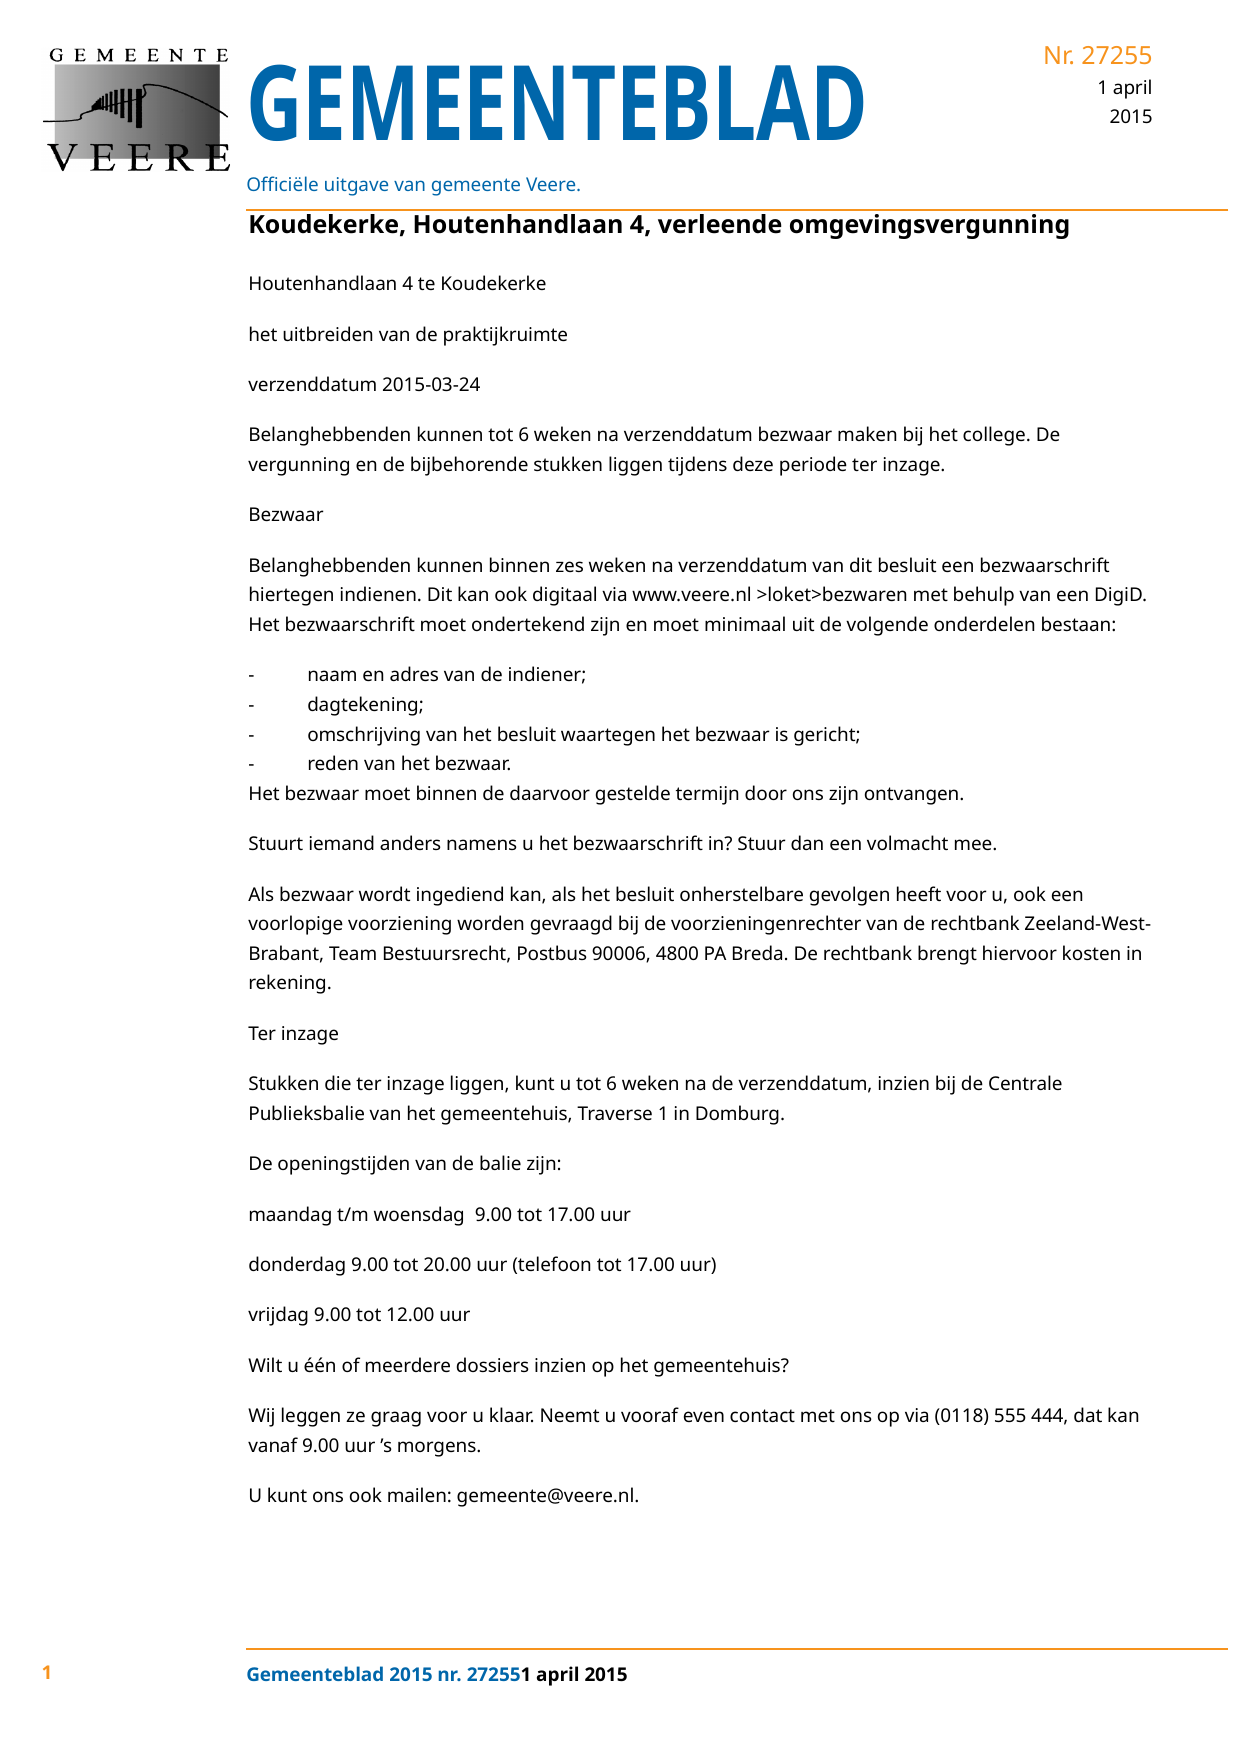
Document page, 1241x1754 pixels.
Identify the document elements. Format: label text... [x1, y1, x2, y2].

picture [41, 47, 231, 172]
text Ter inzage [248, 1020, 1152, 1046]
text Stuurt iemand anders namens u het bezwaarschrift in? Stuur dan een volmacht mee. [248, 830, 1152, 856]
text Als bezwaar wordt ingediend kan, als het besluit onherstelbare gevolgen heeft voor u, ook een voorlopige voorziening worden gevraagd bij de voorzieningenrechter van de rechtbank Zeeland-West-Brabant, Team Bestuursrecht, Postbus 90006, 4800 PA Breda. De rechtbank brengt hiervoor kosten in rekening. [248, 881, 1152, 995]
text Belanghebbenden kunnen binnen zes weken na verzenddatum van dit besluit een bezwaarschrift hiertegen indienen. Dit kan ook digitaal via www.veere.nl >loket>bezwaren met behulp van een DigiD. Het bezwaarschrift moet ondertekend zijn en moet minimaal uit de volgende onderdelen bestaan: [248, 552, 1152, 637]
text verzenddatum 2015-03-24 [248, 371, 1152, 397]
text Wilt u één of meerdere dossiers inzien op het gemeentehuis? [248, 1352, 1152, 1378]
text Bezwaar [248, 502, 1152, 527]
text Stukken die ter inzage liggen, kunt u tot 6 weken na de verzenddatum, inzien bij de Centrale Publieksbalie van het gemeentehuis, Traverse 1 in Domburg. [248, 1070, 1152, 1126]
text Belanghebbenden kunnen tot 6 weken na verzenddatum bezwaar maken bij het college. De vergunning en de bijbehorende stukken liggen tijdens deze periode ter inzage. [248, 422, 1152, 477]
text U kunt ons ook mailen: gemeente@veere.nl. [248, 1482, 1152, 1508]
text donderdag 9.00 tot 20.00 uur (telefoon tot 17.00 uur) [248, 1251, 1152, 1277]
text Koudekerke, Houtenhandlaan 4, verleende omgevingsvergunning [248, 211, 1152, 241]
text De openingstijden van de balie zijn: [248, 1150, 1152, 1176]
text het uitbreiden van de praktijkruimte [248, 321, 1152, 346]
text Houtenhandlaan 4 te Koudekerke [248, 270, 1152, 296]
text vrijdag 9.00 tot 12.00 uur [248, 1302, 1152, 1327]
list dagtekening; [248, 691, 1152, 717]
list reden van het bezwaar. [248, 750, 1152, 776]
list naam en adres van de indiener; [248, 662, 1152, 687]
text Het bezwaar moet binnen de daarvoor gestelde termijn door ons zijn ontvangen. [248, 780, 1152, 806]
text maandag t/m woensdag 9.00 tot 17.00 uur [248, 1201, 1152, 1226]
list omschrijving van het besluit waartegen het bezwaar is gericht; [248, 721, 1152, 746]
text Wij leggen ze graag voor u klaar. Neemt u vooraf even contact met ons op via (0118) 555 444, dat kan vanaf 9.00 uur ’s morgens. [248, 1402, 1152, 1458]
